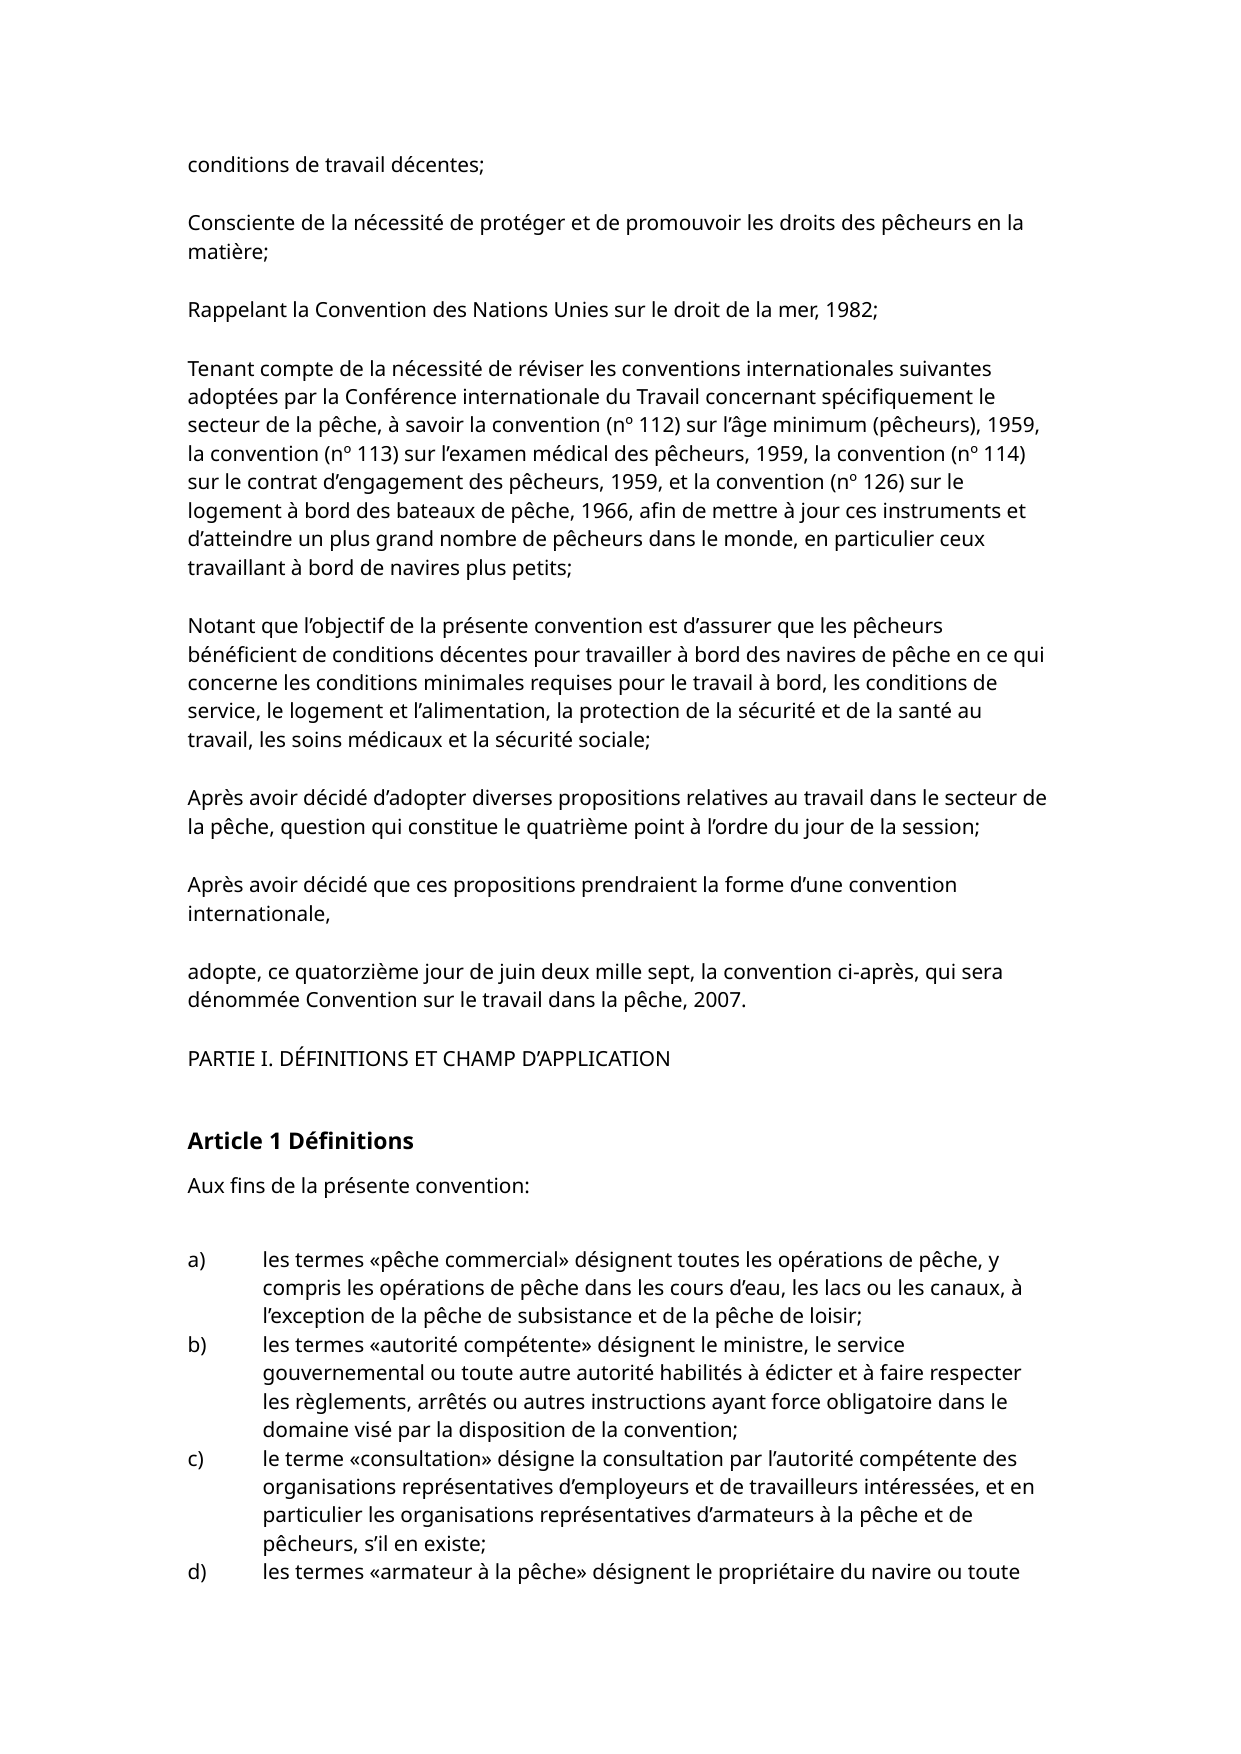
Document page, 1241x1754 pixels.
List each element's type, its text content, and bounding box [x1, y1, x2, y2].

list le terme «consultation» désigne la consultation par l’autorité compétente des organisations représentatives d’employeurs et de travailleurs intéressées, et en particulier les organisations représentatives d’armateurs à la pêche et de pêcheurs, s’il en existe; [187, 1444, 1053, 1557]
text Notant que l’objectif de la présente convention est d’assurer que les pêcheurs bénéficient de conditions décentes pour travailler à bord des navires de pêche en ce qui concerne les conditions minimales requises pour le travail à bord, les conditions de service, le logement et l’alimentation, la protection de la sécurité et de la santé au travail, les soins médicaux et la sécurité sociale; [187, 611, 1053, 753]
text Consciente de la nécessité de protéger et de promouvoir les droits des pêcheurs en la matière; [187, 208, 1053, 265]
list les termes «pêche commercial» désignent toutes les opérations de pêche, y compris les opérations de pêche dans les cours d’eau, les lacs ou les canaux, à l’exception de la pêche de subsistance et de la pêche de loisir; [187, 1245, 1053, 1330]
text conditions de travail décentes; [187, 150, 1053, 178]
subtitle PARTIE I. DÉFINITIONS ET CHAMP D’APPLICATION [187, 1044, 1053, 1072]
list les termes «autorité compétente» désignent le ministre, le service gouvernemental ou toute autre autorité habilités à édicter et à faire respecter les règlements, arrêtés ou autres instructions ayant force obligatoire dans le domaine visé par la disposition de la convention; [187, 1330, 1053, 1444]
text Rappelant la Convention des Nations Unies sur le droit de la mer, 1982; [187, 295, 1053, 324]
subtitle Article 1 Définitions [187, 1125, 1053, 1156]
text Après avoir décidé que ces propositions prendraient la forme d’une convention internationale, [187, 870, 1053, 927]
text adopte, ce quatorzième jour de juin deux mille sept, la convention ci-après, qui sera dénommée Convention sur le travail dans la pêche, 2007. [187, 957, 1053, 1014]
text Tenant compte de la nécessité de réviser les conventions internationales suivantes adoptées par la Conférence internationale du Travail concernant spécifiquement le secteur de la pêche, à savoir la convention (nº 112) sur l’âge minimum (pêcheurs), 1959, la convention (nº 113) sur l’examen médical des pêcheurs, 1959, la convention (nº 114) sur le contrat d’engagement des pêcheurs, 1959, et la convention (nº 126) sur le logement à bord des bateaux de pêche, 1966, afin de mettre à jour ces instruments et d’atteindre un plus grand nombre de pêcheurs dans le monde, en particulier ceux travaillant à bord de navires plus petits; [187, 354, 1053, 581]
text Aux fins de la présente convention: [187, 1171, 1053, 1200]
text Après avoir décidé d’adopter diverses propositions relatives au travail dans le secteur de la pêche, question qui constitue le quatrième point à l’ordre du jour de la session; [187, 783, 1053, 840]
list les termes «armateur à la pêche» désignent le propriétaire du navire ou toute [187, 1557, 1053, 1586]
